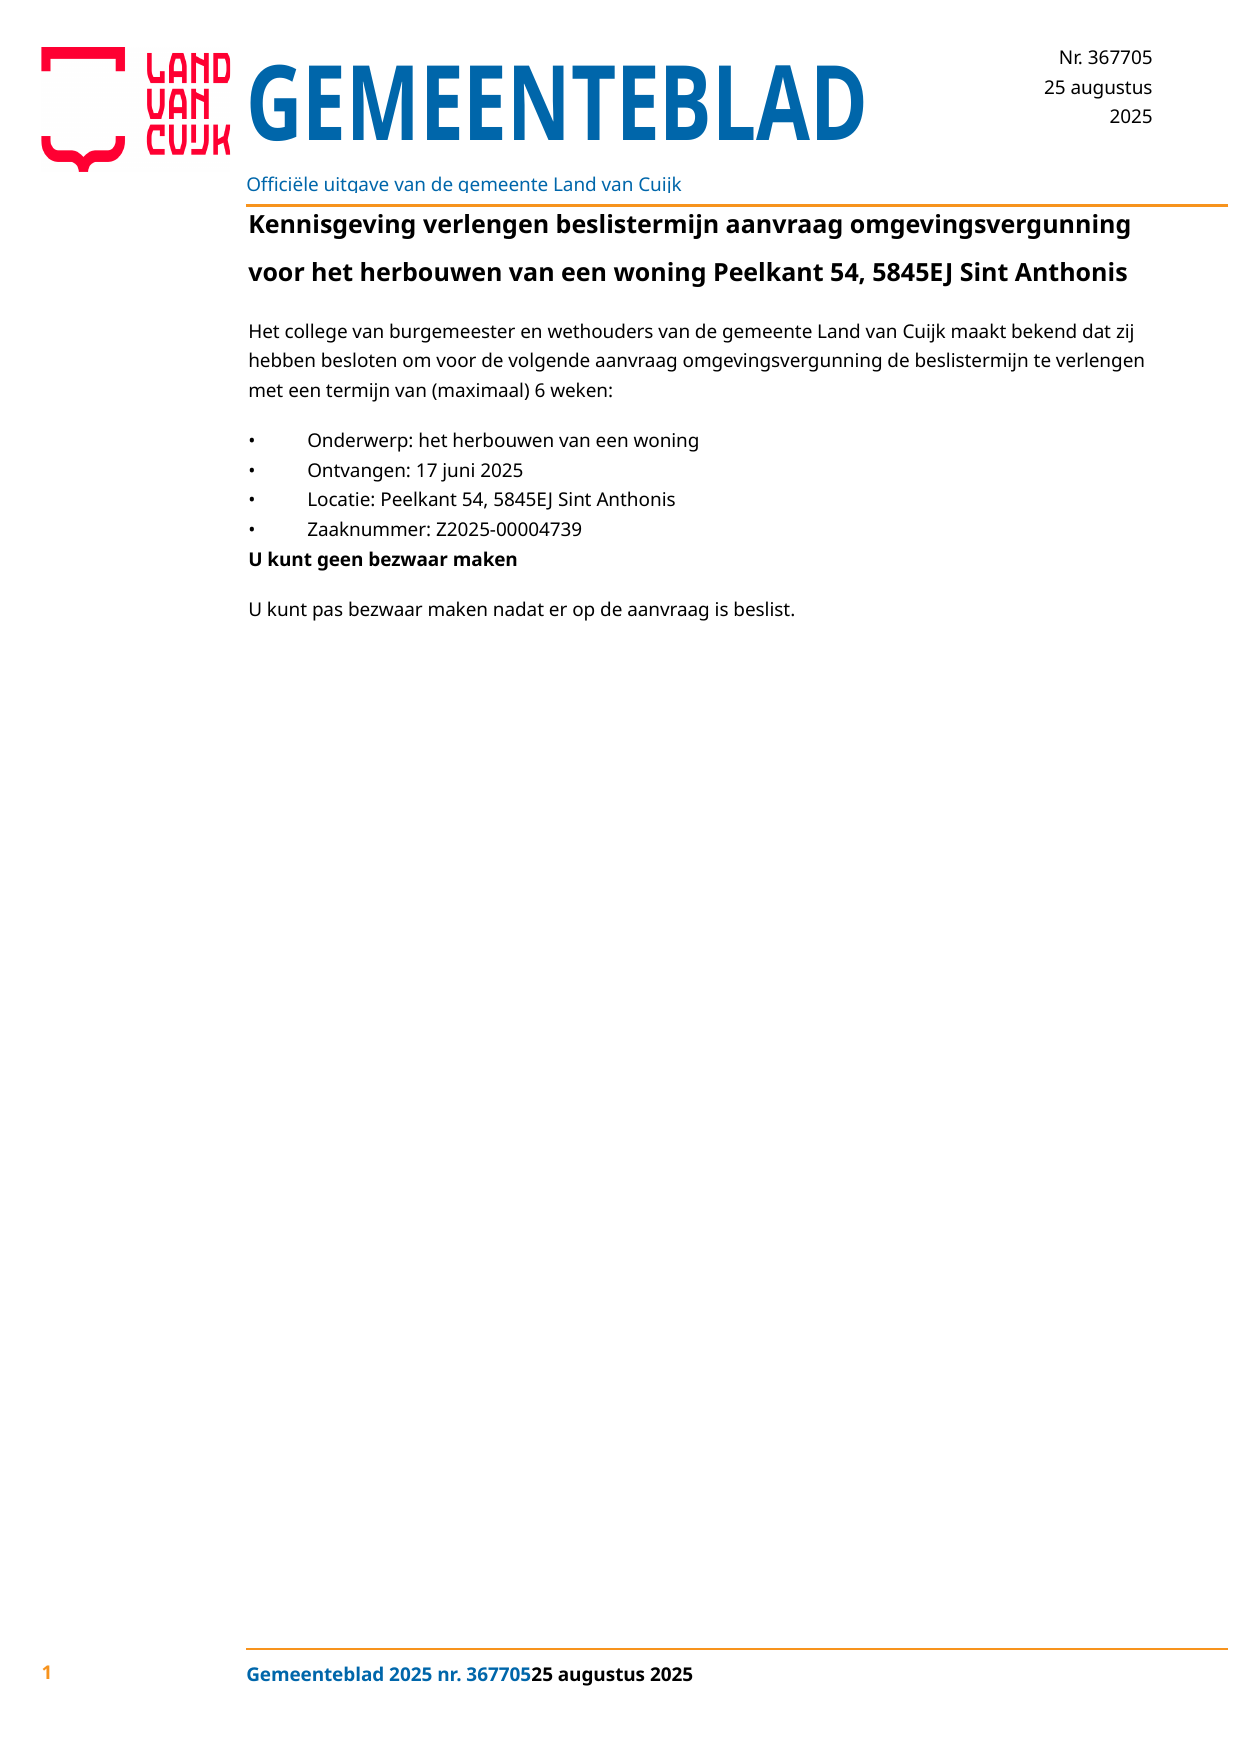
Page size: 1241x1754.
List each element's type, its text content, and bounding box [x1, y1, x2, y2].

text Kennisgeving verlengen beslistermijn aanvraag omgevingsvergunning voor het herbouwen van een woning Peelkant 54, 5845EJ Sint Anthonis [248, 207, 1152, 288]
text U kunt pas bezwaar maken nadat er op de aanvraag is beslist. [248, 596, 1152, 622]
list Onderwerp: het herbouwen van een woning [248, 427, 1152, 453]
list Zaaknummer: Z2025-00004739 [248, 516, 1152, 542]
list Ontvangen: 17 juni 2025 [248, 457, 1152, 483]
text U kunt geen bezwaar maken [248, 546, 1152, 572]
text Het college van burgemeester en wethouders van de gemeente Land van Cuijk maakt bekend dat zij hebben besloten om voor de volgende aanvraag omgevingsvergunning de beslistermijn te verlengen met een termijn van (maximaal) 6 weken: [248, 318, 1152, 403]
list Locatie: Peelkant 54, 5845EJ Sint Anthonis [248, 487, 1152, 512]
picture [41, 47, 231, 172]
